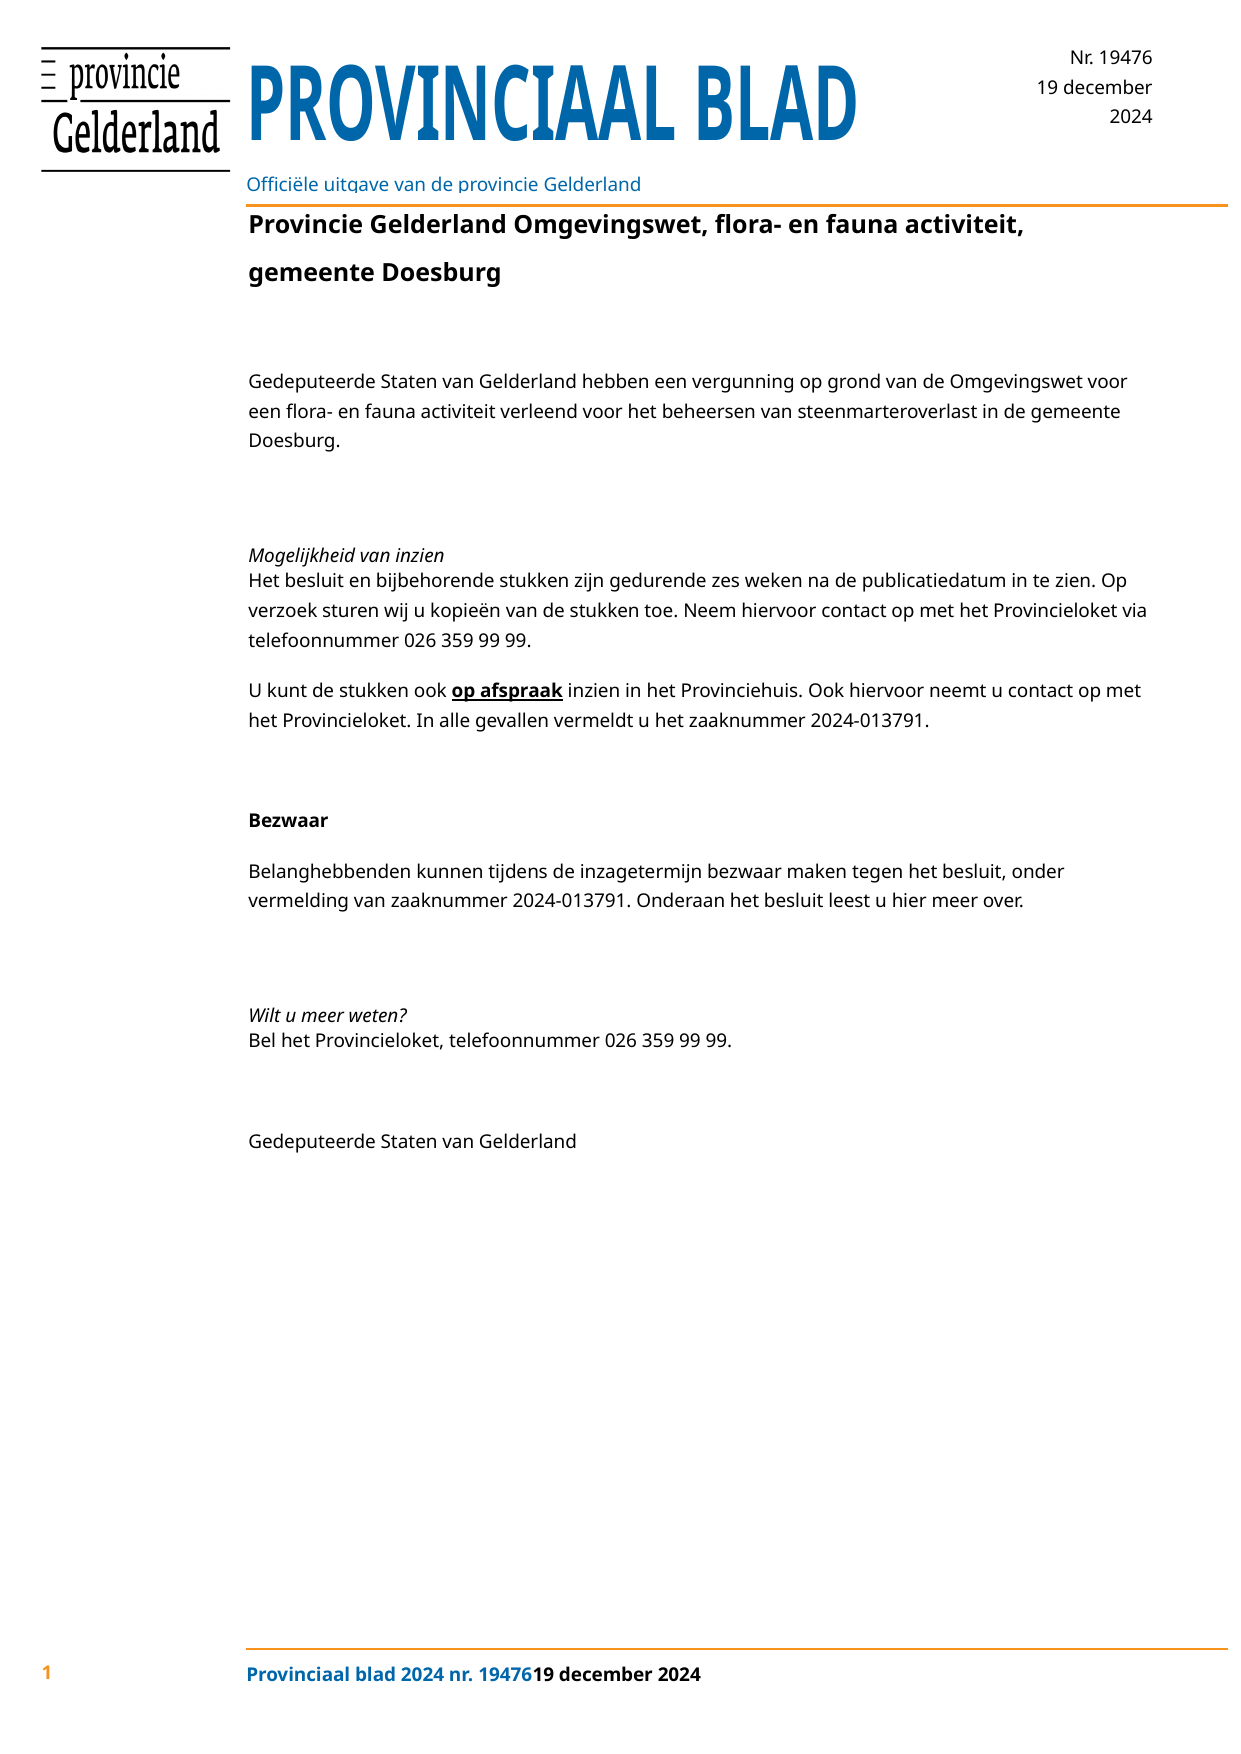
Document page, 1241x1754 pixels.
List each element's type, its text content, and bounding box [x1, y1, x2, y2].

text U kunt de stukken ook op afspraak inzien in het Provinciehuis. Ook hiervoor neemt u contact op met het Provincieloket. In alle gevallen vermeldt u het zaaknummer 2024-013791. [248, 677, 1152, 732]
text Wilt u meer weten? [248, 1002, 1152, 1028]
text Bel het Provincieloket, telefoonnummer 026 359 99 99. [248, 1028, 1152, 1053]
text Gedeputeerde Staten van Gelderland hebben een vergunning op grond van de Omgevingswet voor een flora- en fauna activiteit verleend voor het beheersen van steenmarteroverlast in de gemeente Doesburg. [248, 368, 1152, 453]
text Bezwaar [248, 808, 1152, 833]
picture [41, 47, 231, 172]
text Gedeputeerde Staten van Gelderland [248, 1128, 1152, 1154]
text Provincie Gelderland Omgevingswet, flora- en fauna activiteit, gemeente Doesburg [248, 207, 1152, 288]
text Mogelijkheid van inzien [248, 542, 1152, 568]
text Belanghebbenden kunnen tijdens de inzagetermijn bezwaar maken tegen het besluit, onder vermelding van zaaknummer 2024-013791. Onderaan het besluit leest u hier meer over. [248, 858, 1152, 913]
text Het besluit en bijbehorende stukken zijn gedurende zes weken na de publicatiedatum in te zien. Op verzoek sturen wij u kopieën van de stukken toe. Neem hiervoor contact op met het Provincieloket via telefoonnummer 026 359 99 99. [248, 568, 1152, 652]
